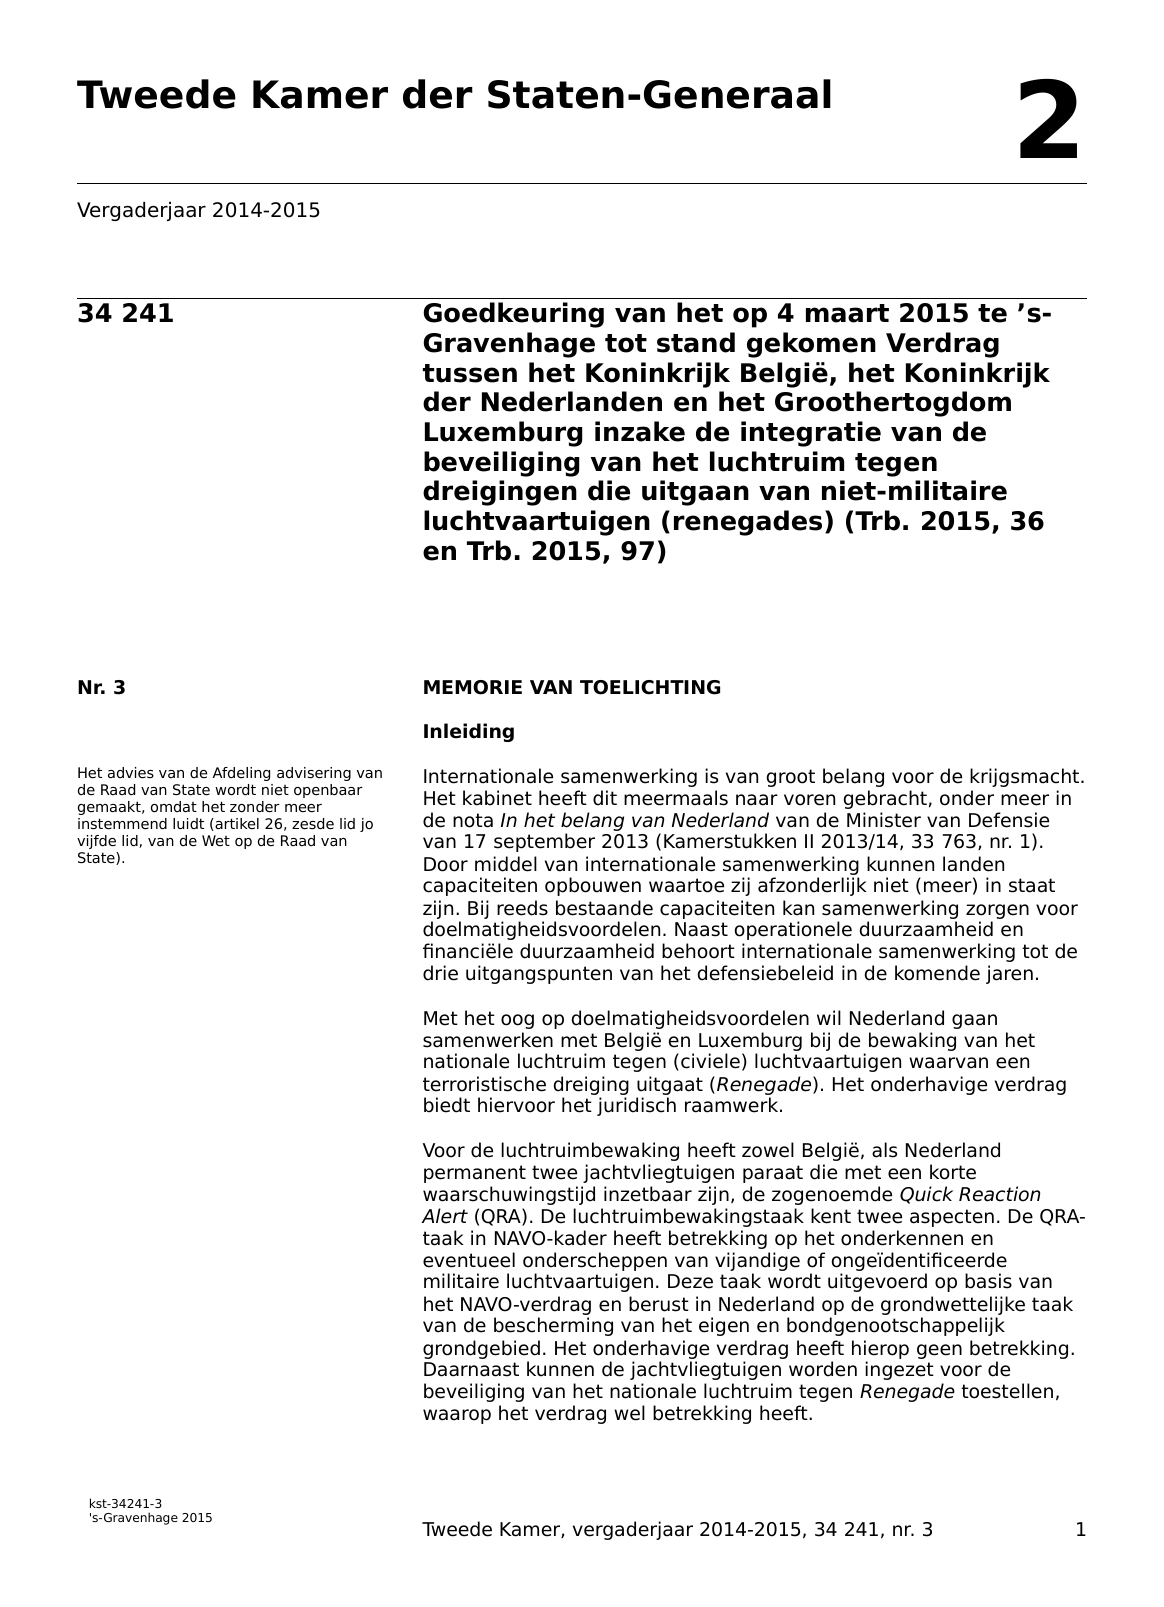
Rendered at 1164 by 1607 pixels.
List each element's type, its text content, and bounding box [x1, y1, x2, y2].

table_cell Vergaderjaar 2014-2015 [77, 184, 1087, 298]
table_header Tweede Kamer der Staten-Generaal [77, 59, 886, 183]
text kst-34241-3 [88, 1497, 323, 1511]
text Met het oog op doelmatigheidsvoordelen wil Nederland gaan samenwerken met België en Luxemburg bij de bewaking van het nationale luchtruim tegen (civiele) luchtvaartuigen waarvan een terroristische dreiging uitgaat (Renegade). Het onderhavige verdrag biedt hiervoor het juridisch raamwerk. [422, 1007, 1087, 1117]
text Internationale samenwerking is van groot belang voor de krijgsmacht. Het kabinet heeft dit meermaals naar voren gebracht, onder meer in de nota In het belang van Nederland van de Minister van Defensie van 17 september 2013 (Kamerstukken II 2013/14, 33 763, nr. 1). Door middel van internationale samenwerking kunnen landen capaciteiten opbouwen waartoe zij afzonderlijk niet (meer) in staat zijn. Bij reeds bestaande capaciteiten kan samenwerking zorgen voor doelmatigheidsvoordelen. Naast operationele duurzaamheid en financiële duurzaamheid behoort internationale samenwerking tot de drie uitgangspunten van het defensiebeleid in de komende jaren. [422, 766, 1087, 985]
table_header 2 [886, 59, 1087, 183]
subtitle 34 241 Goedkeuring van het op 4 maart 2015 te ’s-Gravenhage tot stand gekomen Verdrag tussen het Koninkrijk België, het Koninkrijk der Nederlanden en het Groothertogdom Luxemburg inzake de integratie van de beveiliging van het luchtruim tegen dreigingen die uitgaan van niet-militaire luchtvaartuigen (renegades) (Trb. 2015, 36 en Trb. 2015, 97) [77, 299, 1087, 566]
text Voor de luchtruimbewaking heeft zowel België, als Nederland permanent twee jachtvliegtuigen paraat die met een korte waarschuwingstijd inzetbaar zijn, de zogenoemde Quick Reaction Alert (QRA). De luchtruimbewakingstaak kent twee aspecten. De QRA-taak in NAVO-kader heeft betrekking op het onderkennen en eventueel onderscheppen van vijandige of ongeïdentificeerde militaire luchtvaartuigen. Deze taak wordt uitgevoerd op basis van het NAVO-verdrag en berust in Nederland op de grondwettelijke taak van de bescherming van het eigen en bondgenootschappelijk grondgebied. Het onderhavige verdrag heeft hierop geen betrekking. Daarnaast kunnen de jachtvliegtuigen worden ingezet voor de beveiliging van het nationale luchtruim tegen Renegade toestellen, waarop het verdrag wel betrekking heeft. [422, 1139, 1087, 1425]
text Het advies van de Afdeling advisering van de Raad van State wordt niet openbaar gemaakt, omdat het zonder meer instemmend luidt (artikel 26, zesde lid jo vijfde lid, van de Wet op de Raad van State). [77, 766, 399, 867]
subtitle Inleiding [422, 721, 1087, 743]
text 's-Gravenhage 2015 [88, 1511, 323, 1525]
subtitle Nr. 3 MEMORIE VAN TOELICHTING [77, 677, 1087, 699]
